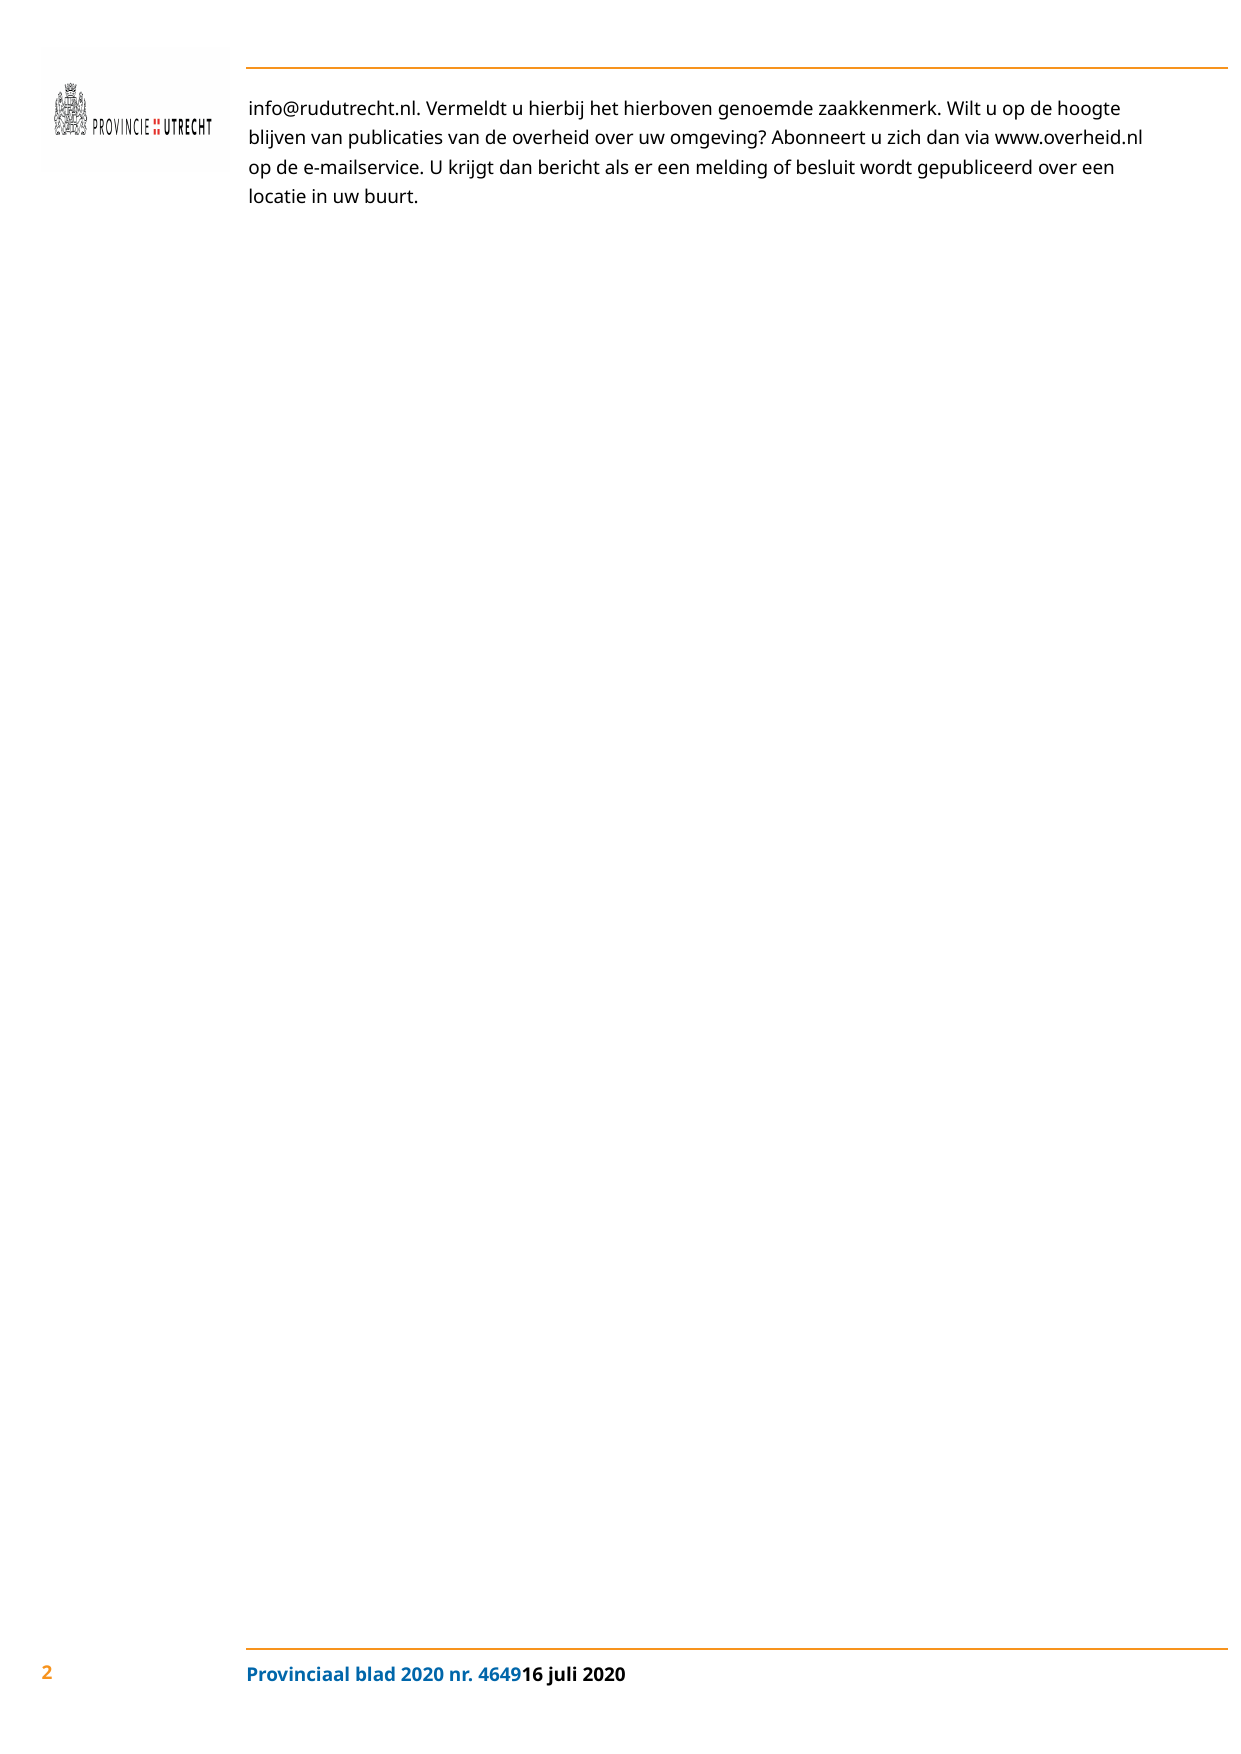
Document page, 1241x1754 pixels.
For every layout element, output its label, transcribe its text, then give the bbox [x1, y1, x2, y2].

text info@rudutrecht.nl. Vermeldt u hierbij het hierboven genoemde zaakkenmerk. Wilt u op de hoogte blijven van publicaties van de overheid over uw omgeving? Abonneert u zich dan via www.overheid.nl op de e-mailservice. U krijgt dan bericht als er een melding of besluit wordt gepubliceerd over een locatie in uw buurt. [248, 95, 1152, 209]
picture [41, 47, 231, 172]
